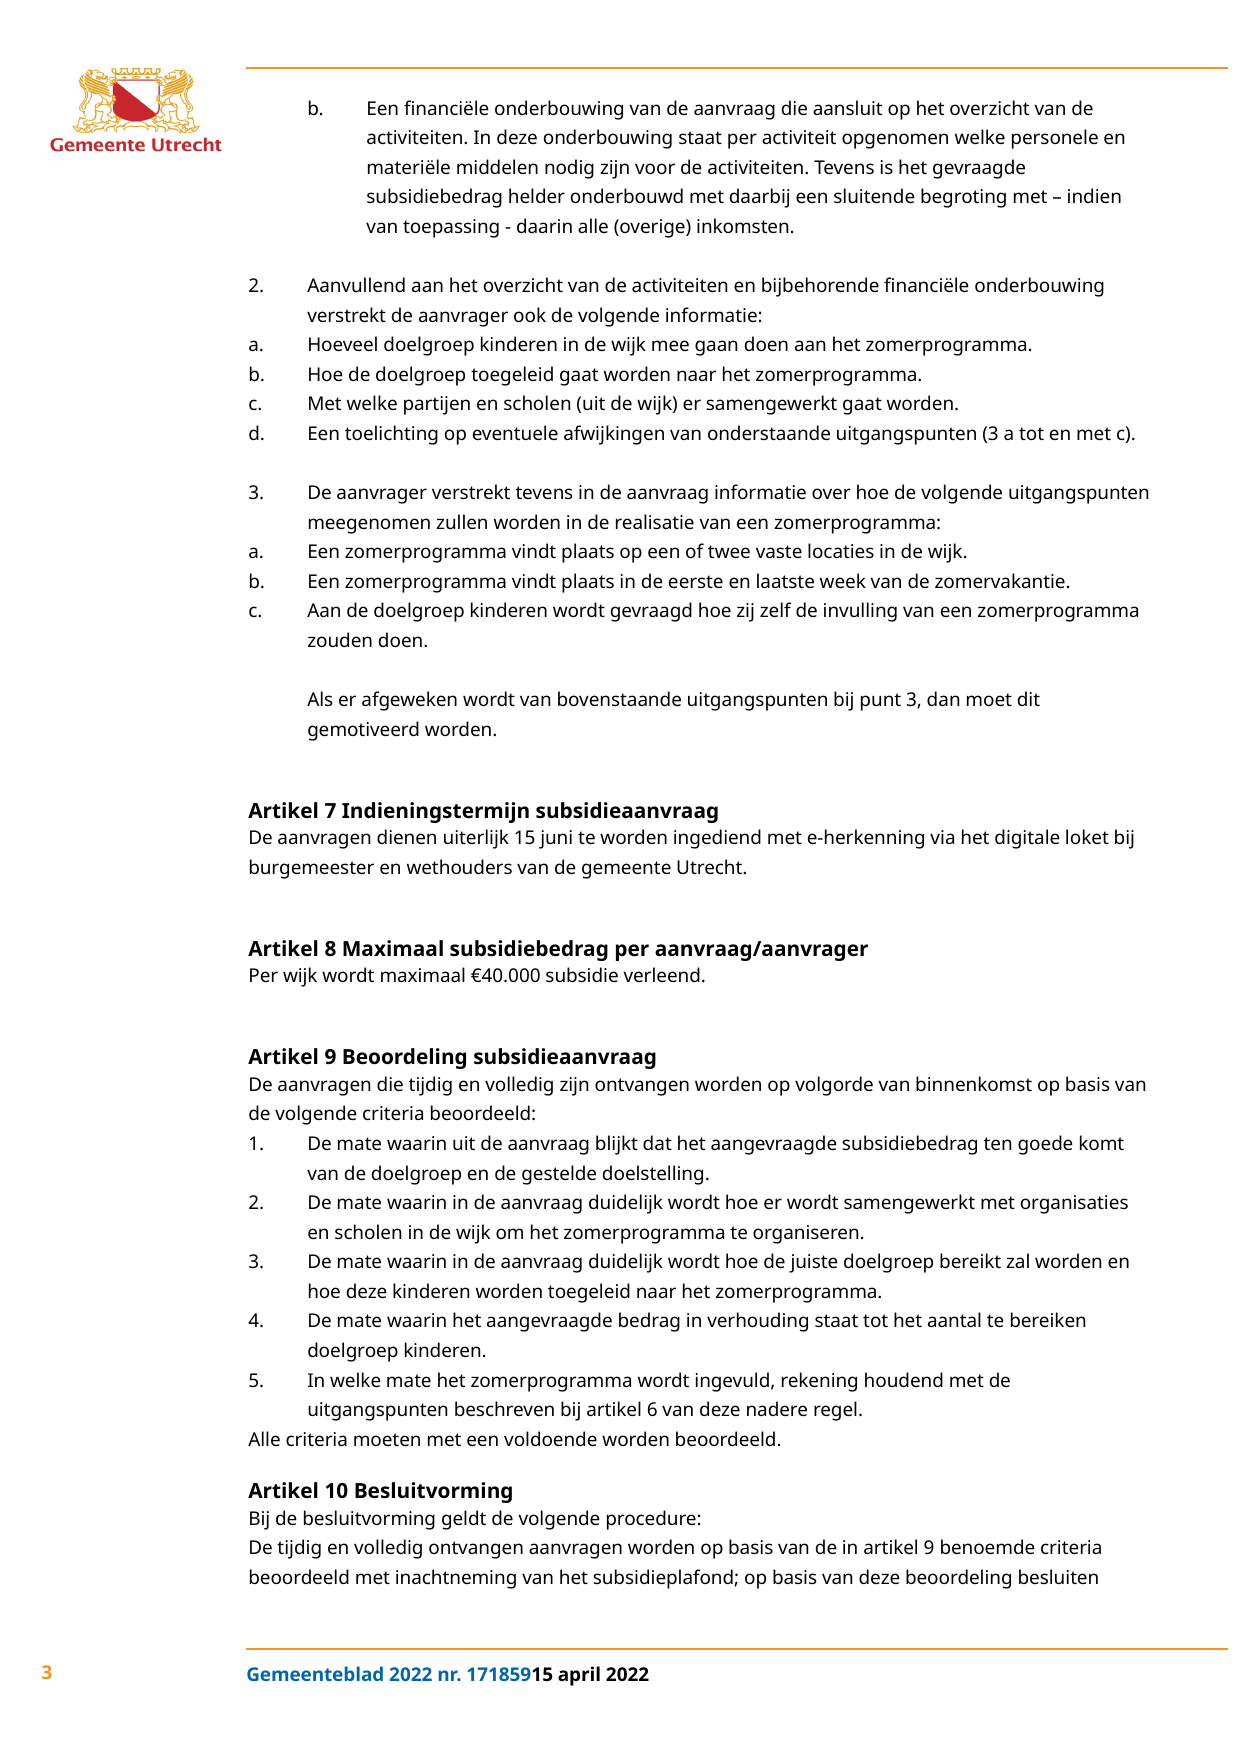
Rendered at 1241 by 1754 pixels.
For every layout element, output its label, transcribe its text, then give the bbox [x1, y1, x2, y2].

text De aanvragen dienen uiterlijk 15 juni te worden ingediend met e-herkenning via het digitale loket bij burgemeester en wethouders van de gemeente Utrecht. [248, 824, 1152, 880]
list Een zomerprogramma vindt plaats op een of twee vaste locaties in de wijk. [248, 538, 1152, 564]
list Een toelichting op eventuele afwijkingen van onderstaande uitgangspunten (3 a tot en met c). [248, 420, 1152, 446]
list Een financiële onderbouwing van de aanvraag die aansluit op het overzicht van de activiteiten. In deze onderbouwing staat per activiteit opgenomen welke personele en materiële middelen nodig zijn voor de activiteiten. Tevens is het gevraagde subsidiebedrag helder onderbouwd met daarbij een sluitende begroting met – indien van toepassing - daarin alle (overige) inkomsten. [307, 95, 1152, 239]
text De aanvragen die tijdig en volledig zijn ontvangen worden op volgorde van binnenkomst op basis van de volgende criteria beoordeeld: [248, 1071, 1152, 1126]
text Per wijk wordt maximaal €40.000 subsidie verleend. [248, 962, 1152, 988]
list De mate waarin uit de aanvraag blijkt dat het aangevraagde subsidiebedrag ten goede komt van de doelgroep en de gestelde doelstelling. [248, 1130, 1152, 1185]
text Artikel 10 Besluitvorming [248, 1476, 1152, 1505]
list De mate waarin het aangevraagde bedrag in verhouding staat tot het aantal te bereiken doelgroep kinderen. [248, 1308, 1152, 1363]
list Hoe de doelgroep toegeleid gaat worden naar het zomerprogramma. [248, 361, 1152, 387]
list Als er afgeweken wordt van bovenstaande uitgangspunten bij punt 3, dan moet dit gemotiveerd worden. [248, 686, 1152, 742]
list Met welke partijen en scholen (uit de wijk) er samengewerkt gaat worden. [248, 391, 1152, 416]
list De mate waarin in de aanvraag duidelijk wordt hoe er wordt samengewerkt met organisaties en scholen in de wijk om het zomerprogramma te organiseren. [248, 1189, 1152, 1244]
list Aan de doelgroep kinderen wordt gevraagd hoe zij zelf de invulling van een zomerprogramma zouden doen. [248, 598, 1152, 653]
text Bij de besluitvorming geldt de volgende procedure: [248, 1505, 1152, 1531]
list De mate waarin in de aanvraag duidelijk wordt hoe de juiste doelgroep bereikt zal worden en hoe deze kinderen worden toegeleid naar het zomerprogramma. [248, 1248, 1152, 1304]
text Artikel 8 Maximaal subsidiebedrag per aanvraag/aanvrager [248, 934, 1152, 962]
list Hoeveel doelgroep kinderen in de wijk mee gaan doen aan het zomerprogramma. [248, 331, 1152, 357]
list De aanvrager verstrekt tevens in de aanvraag informatie over hoe de volgende uitgangspunten meegenomen zullen worden in de realisatie van een zomerprogramma: [248, 479, 1152, 535]
text De tijdig en volledig ontvangen aanvragen worden op basis van de in artikel 9 benoemde criteria beoordeeld met inachtneming van het subsidieplafond; op basis van deze beoordeling besluiten [248, 1534, 1152, 1590]
text Artikel 9 Beoordeling subsidieaanvraag [248, 1042, 1152, 1071]
text Alle criteria moeten met een voldoende worden beoordeeld. [248, 1426, 1152, 1452]
list Aanvullend aan het overzicht van de activiteiten en bijbehorende financiële onderbouwing verstrekt de aanvrager ook de volgende informatie: [248, 272, 1152, 328]
text Artikel 7 Indieningstermijn subsidieaanvraag [248, 796, 1152, 824]
list In welke mate het zomerprogramma wordt ingevuld, rekening houdend met de uitgangspunten beschreven bij artikel 6 van deze nadere regel. [248, 1367, 1152, 1422]
list Een zomerprogramma vindt plaats in de eerste en laatste week van de zomervakantie. [248, 568, 1152, 594]
picture [41, 47, 231, 172]
